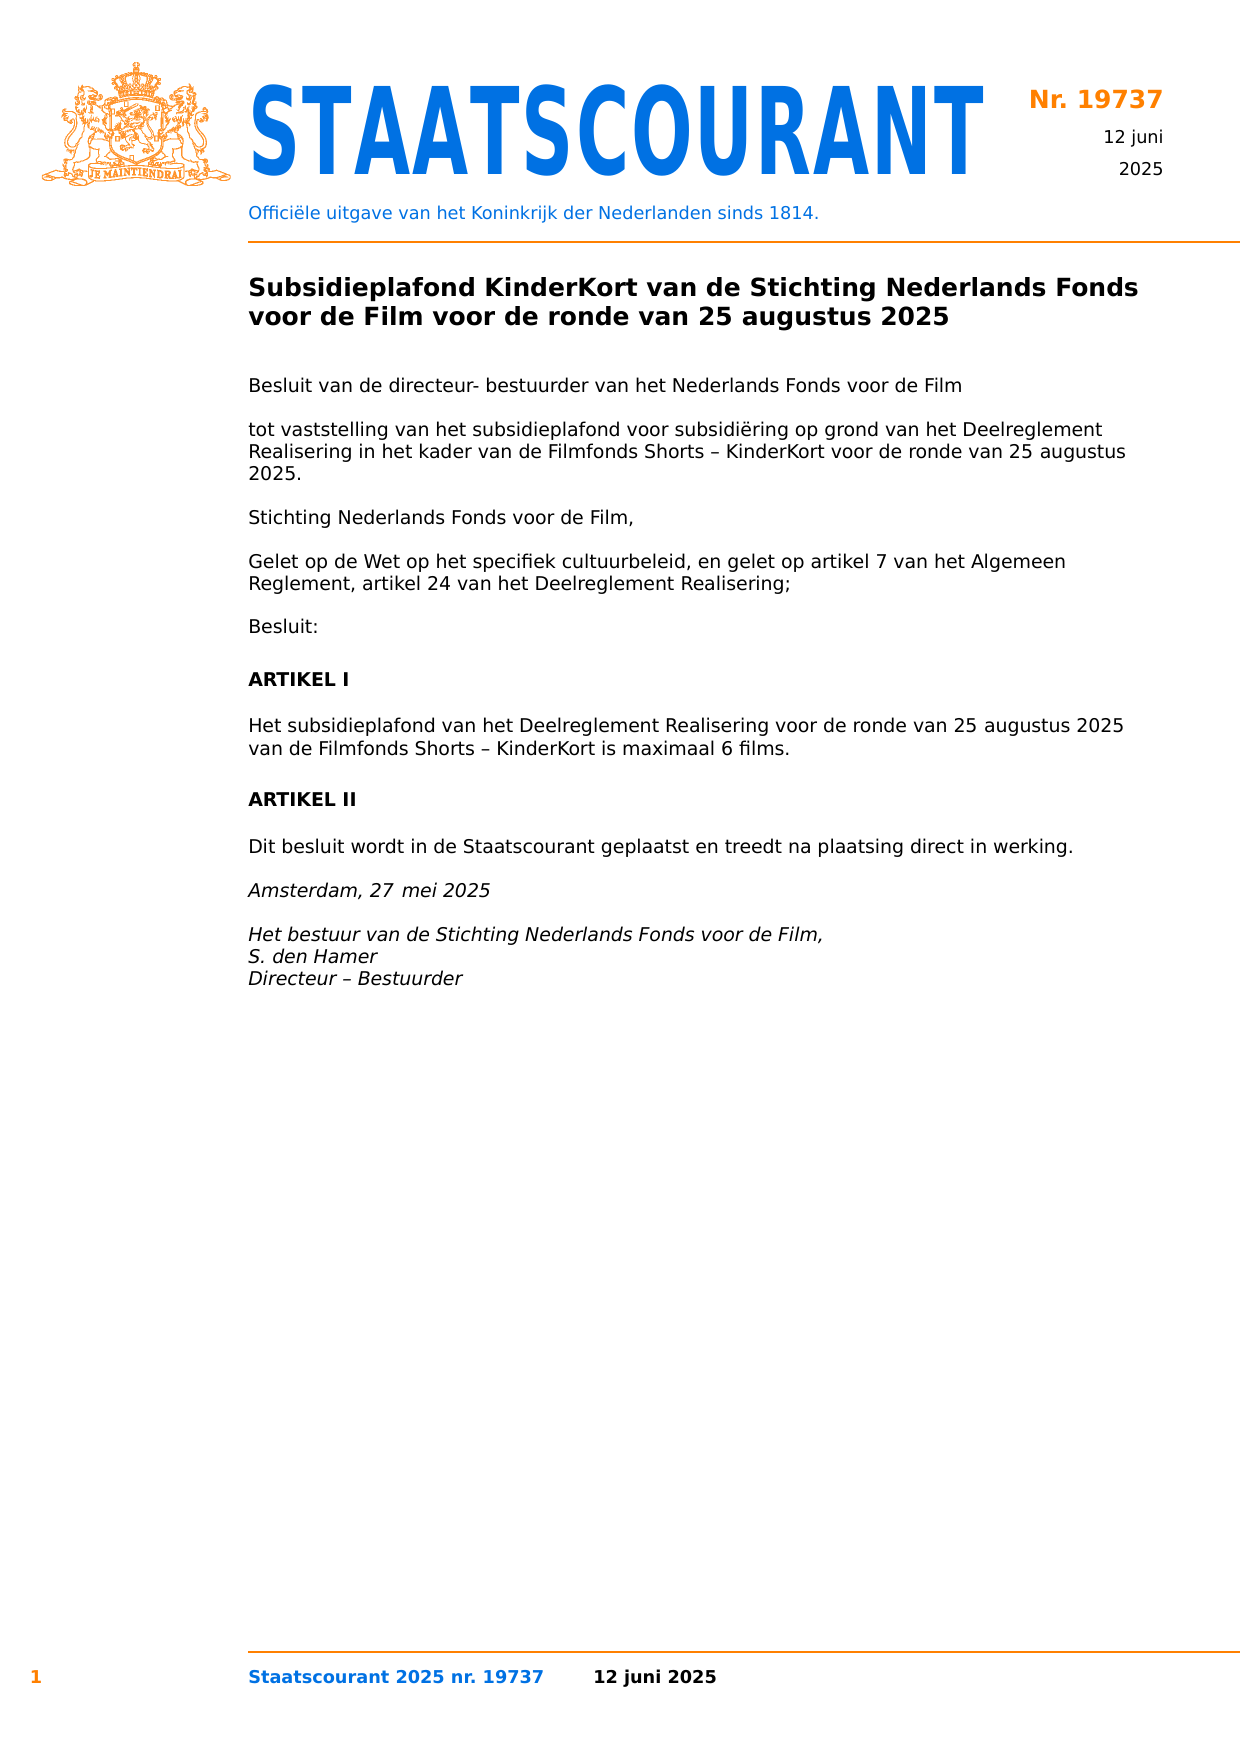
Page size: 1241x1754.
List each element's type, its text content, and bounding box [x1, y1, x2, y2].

picture [41, 62, 231, 186]
table_header Nr. 19737 [998, 62, 1240, 121]
text Het bestuur van de Stichting Nederlands Fonds voor de Film, S. den Hamer Directeur – Bestuurder [248, 924, 1163, 990]
text Dit besluit wordt in de Staatscourant geplaatst en treedt na plaatsing direct in werking. [248, 836, 1163, 858]
table_header STAATSCOURANT [248, 62, 998, 203]
text tot vaststelling van het subsidieplafond voor subsidiëring op grond van het Deelreglement Realisering in het kader van de Filmfonds Shorts – KinderKort voor de ronde van 25 augustus 2025. [248, 419, 1163, 485]
table_cell 12 juni [998, 121, 1240, 153]
text Amsterdam, 27 mei 2025 [248, 880, 1163, 902]
subtitle ARTIKEL I [248, 668, 1163, 690]
text Gelet op de Wet op het specifiek cultuurbeleid, en gelet op artikel 7 van het Algemeen Reglement, artikel 24 van het Deelreglement Realisering; [248, 551, 1163, 594]
table_header [25, 62, 248, 241]
text Stichting Nederlands Fonds voor de Film, [248, 507, 1163, 529]
subtitle ARTIKEL II [248, 789, 1163, 811]
table_cell Officiële uitgave van het Koninkrijk der Nederlanden sinds 1814. [248, 203, 1240, 241]
subtitle Subsidieplafond KinderKort van de Stichting Nederlands Fonds voor de Film voor de ronde van 25 augustus 2025 [248, 273, 1163, 331]
table_cell 2025 [998, 153, 1240, 203]
text Besluit: [248, 616, 1163, 638]
text Besluit van de directeur- bestuurder van het Nederlands Fonds voor de Film [248, 375, 1163, 397]
text Het subsidieplafond van het Deelreglement Realisering voor de ronde van 25 augustus 2025 van de Filmfonds Shorts – KinderKort is maximaal 6 films. [248, 715, 1163, 759]
